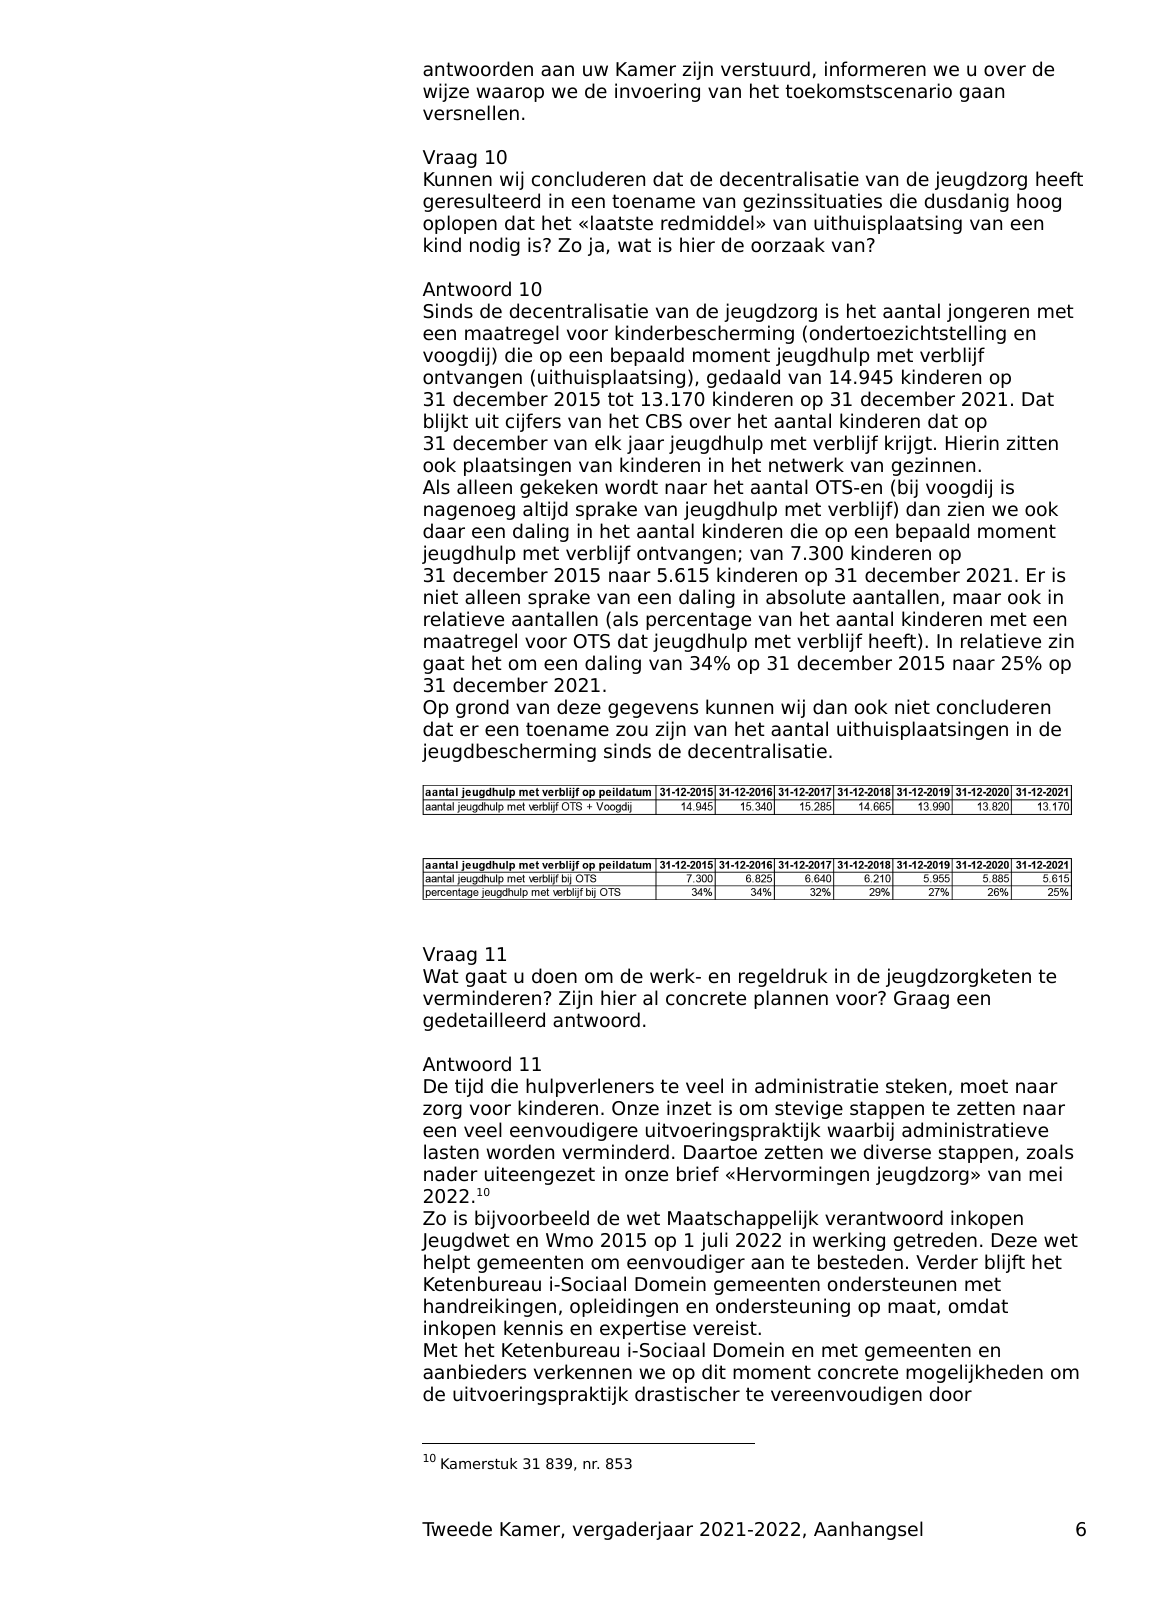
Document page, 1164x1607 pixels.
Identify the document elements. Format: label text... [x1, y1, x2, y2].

text Vraag 11 [422, 944, 1087, 966]
text Op grond van deze gegevens kunnen wij dan ook niet concluderen dat er een toename zou zijn van het aantal uithuisplaatsingen in de jeugdbescherming sinds de decentralisatie. [422, 697, 1087, 763]
text Antwoord 10 [422, 279, 1087, 301]
text Vraag 10 [422, 147, 1087, 169]
text Met het Ketenbureau i-Sociaal Domein en met gemeenten en aanbieders verkennen we op dit moment concrete mogelijkheden om de uitvoeringspraktijk drastischer te vereenvoudigen door [422, 1340, 1087, 1406]
text Kamerstuk 31 839, nr. 853 [422, 1452, 1087, 1474]
text Antwoord 11 [422, 1054, 1087, 1076]
text Kunnen wij concluderen dat de decentralisatie van de jeugdzorg heeft geresulteerd in een toename van gezinssituaties die dusdanig hoog oplopen dat het «laatste redmiddel» van uithuisplaatsing van een kind nodig is? Zo ja, wat is hier de oorzaak van? [422, 169, 1087, 257]
picture [422, 785, 1072, 815]
text De tijd die hulpverleners te veel in administratie steken, moet naar zorg voor kinderen. Onze inzet is om stevige stappen te zetten naar een veel eenvoudigere uitvoeringspraktijk waarbij administratieve lasten worden verminderd. Daartoe zetten we diverse stappen, zoals nader uiteengezet in onze brief «Hervormingen jeugdzorg» van mei 2022. [422, 1076, 1087, 1208]
text Zo is bijvoorbeeld de wet Maatschappelijk verantwoord inkopen Jeugdwet en Wmo 2015 op 1 juli 2022 in werking getreden. Deze wet helpt gemeenten om eenvoudiger aan te besteden. Verder blijft het Ketenbureau i-Sociaal Domein gemeenten ondersteunen met handreikingen, opleidingen en ondersteuning op maat, omdat inkopen kennis en expertise vereist. [422, 1208, 1087, 1340]
text antwoorden aan uw Kamer zijn verstuurd, informeren we u over de wijze waarop we de invoering van het toekomstscenario gaan versnellen. [422, 59, 1087, 125]
text Sinds de decentralisatie van de jeugdzorg is het aantal jongeren met een maatregel voor kinderbescherming (ondertoezichtstelling en voogdij) die op een bepaald moment jeugdhulp met verblijf ontvangen (uithuisplaatsing), gedaald van 14.945 kinderen op 31 december 2015 tot 13.170 kinderen op 31 december 2021. Dat blijkt uit cijfers van het CBS over het aantal kinderen dat op 31 december van elk jaar jeugdhulp met verblijf krijgt. Hierin zitten ook plaatsingen van kinderen in het netwerk van gezinnen. [422, 301, 1087, 477]
text Wat gaat u doen om de werk- en regeldruk in de jeugdzorgketen te verminderen? Zijn hier al concrete plannen voor? Graag een gedetailleerd antwoord. [422, 966, 1087, 1032]
picture [422, 858, 1072, 900]
text Als alleen gekeken wordt naar het aantal OTS-en (bij voogdij is nagenoeg altijd sprake van jeugdhulp met verblijf) dan zien we ook daar een daling in het aantal kinderen die op een bepaald moment jeugdhulp met verblijf ontvangen; van 7.300 kinderen op 31 december 2015 naar 5.615 kinderen op 31 december 2021. Er is niet alleen sprake van een daling in absolute aantallen, maar ook in relatieve aantallen (als percentage van het aantal kinderen met een maatregel voor OTS dat jeugdhulp met verblijf heeft). In relatieve zin gaat het om een daling van 34% op 31 december 2015 naar 25% op 31 december 2021. [422, 477, 1087, 697]
